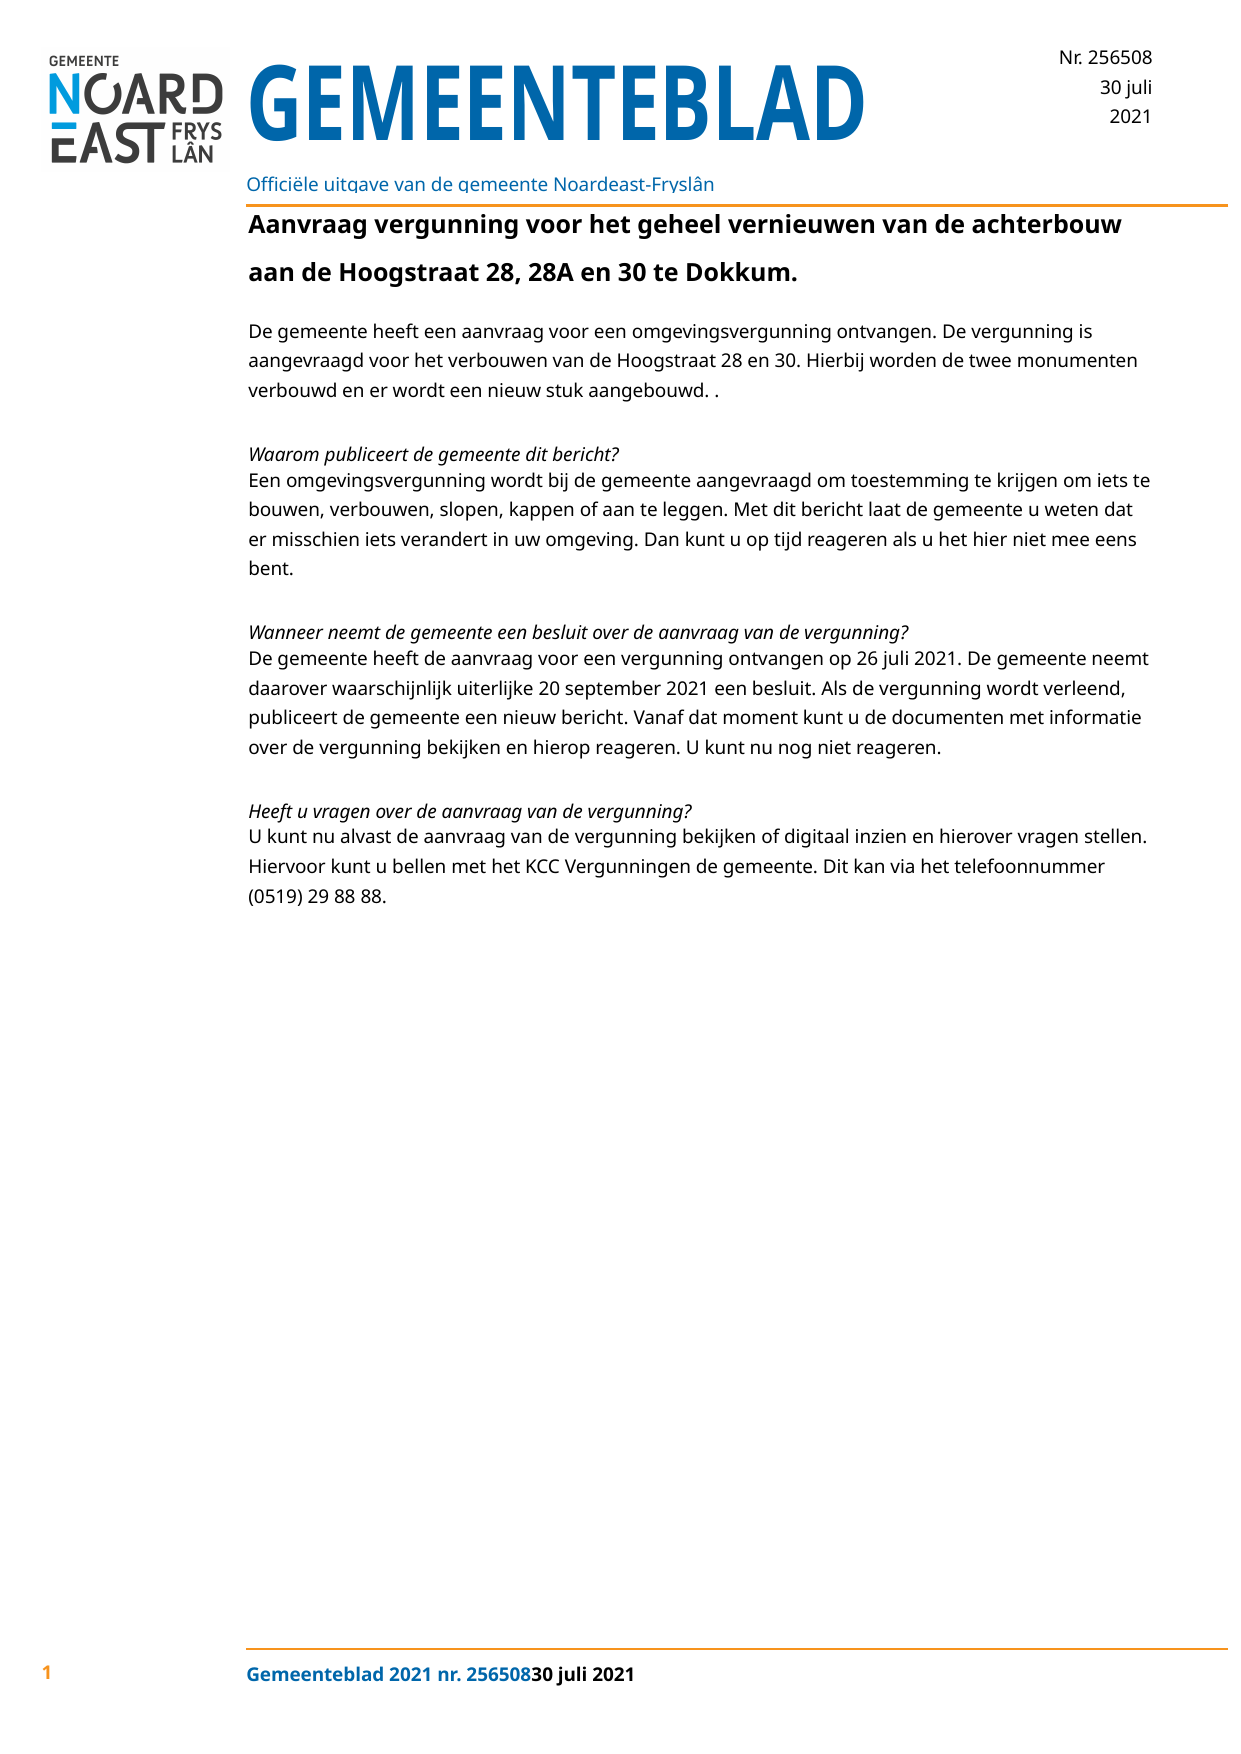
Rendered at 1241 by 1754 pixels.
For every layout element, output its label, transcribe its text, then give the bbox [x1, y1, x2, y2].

text U kunt nu alvast de aanvraag van de vergunning bekijken of digitaal inzien en hierover vragen stellen. Hiervoor kunt u bellen met het KCC Vergunningen de gemeente. Dit kan via het telefoonnummer (0519) 29 88 88. [248, 824, 1152, 908]
text Heeft u vragen over de aanvraag van de vergunning? [248, 798, 1152, 824]
picture [41, 47, 231, 172]
text Een omgevingsvergunning wordt bij de gemeente aangevraagd om toestemming te krijgen om iets te bouwen, verbouwen, slopen, kappen of aan te leggen. Met dit bericht laat de gemeente u weten dat er misschien iets verandert in uw omgeving. Dan kunt u op tijd reageren als u het hier niet mee eens bent. [248, 467, 1152, 581]
text De gemeente heeft de aanvraag voor een vergunning ontvangen op 26 juli 2021. De gemeente neemt daarover waarschijnlijk uiterlijke 20 september 2021 een besluit. Als de vergunning wordt verleend, publiceert de gemeente een nieuw bericht. Vanaf dat moment kunt u de documenten met informatie over de vergunning bekijken en hierop reageren. U kunt nu nog niet reageren. [248, 645, 1152, 760]
text Waarom publiceert de gemeente dit bericht? [248, 441, 1152, 467]
text Wanneer neemt de gemeente een besluit over de aanvraag van de vergunning? [248, 619, 1152, 645]
text De gemeente heeft een aanvraag voor een omgevingsvergunning ontvangen. De vergunning is aangevraagd voor het verbouwen van de Hoogstraat 28 en 30. Hierbij worden de twee monumenten verbouwd en er wordt een nieuw stuk aangebouwd. . [248, 318, 1152, 403]
text Aanvraag vergunning voor het geheel vernieuwen van de achterbouw aan de Hoogstraat 28, 28A en 30 te Dokkum. [248, 207, 1152, 288]
